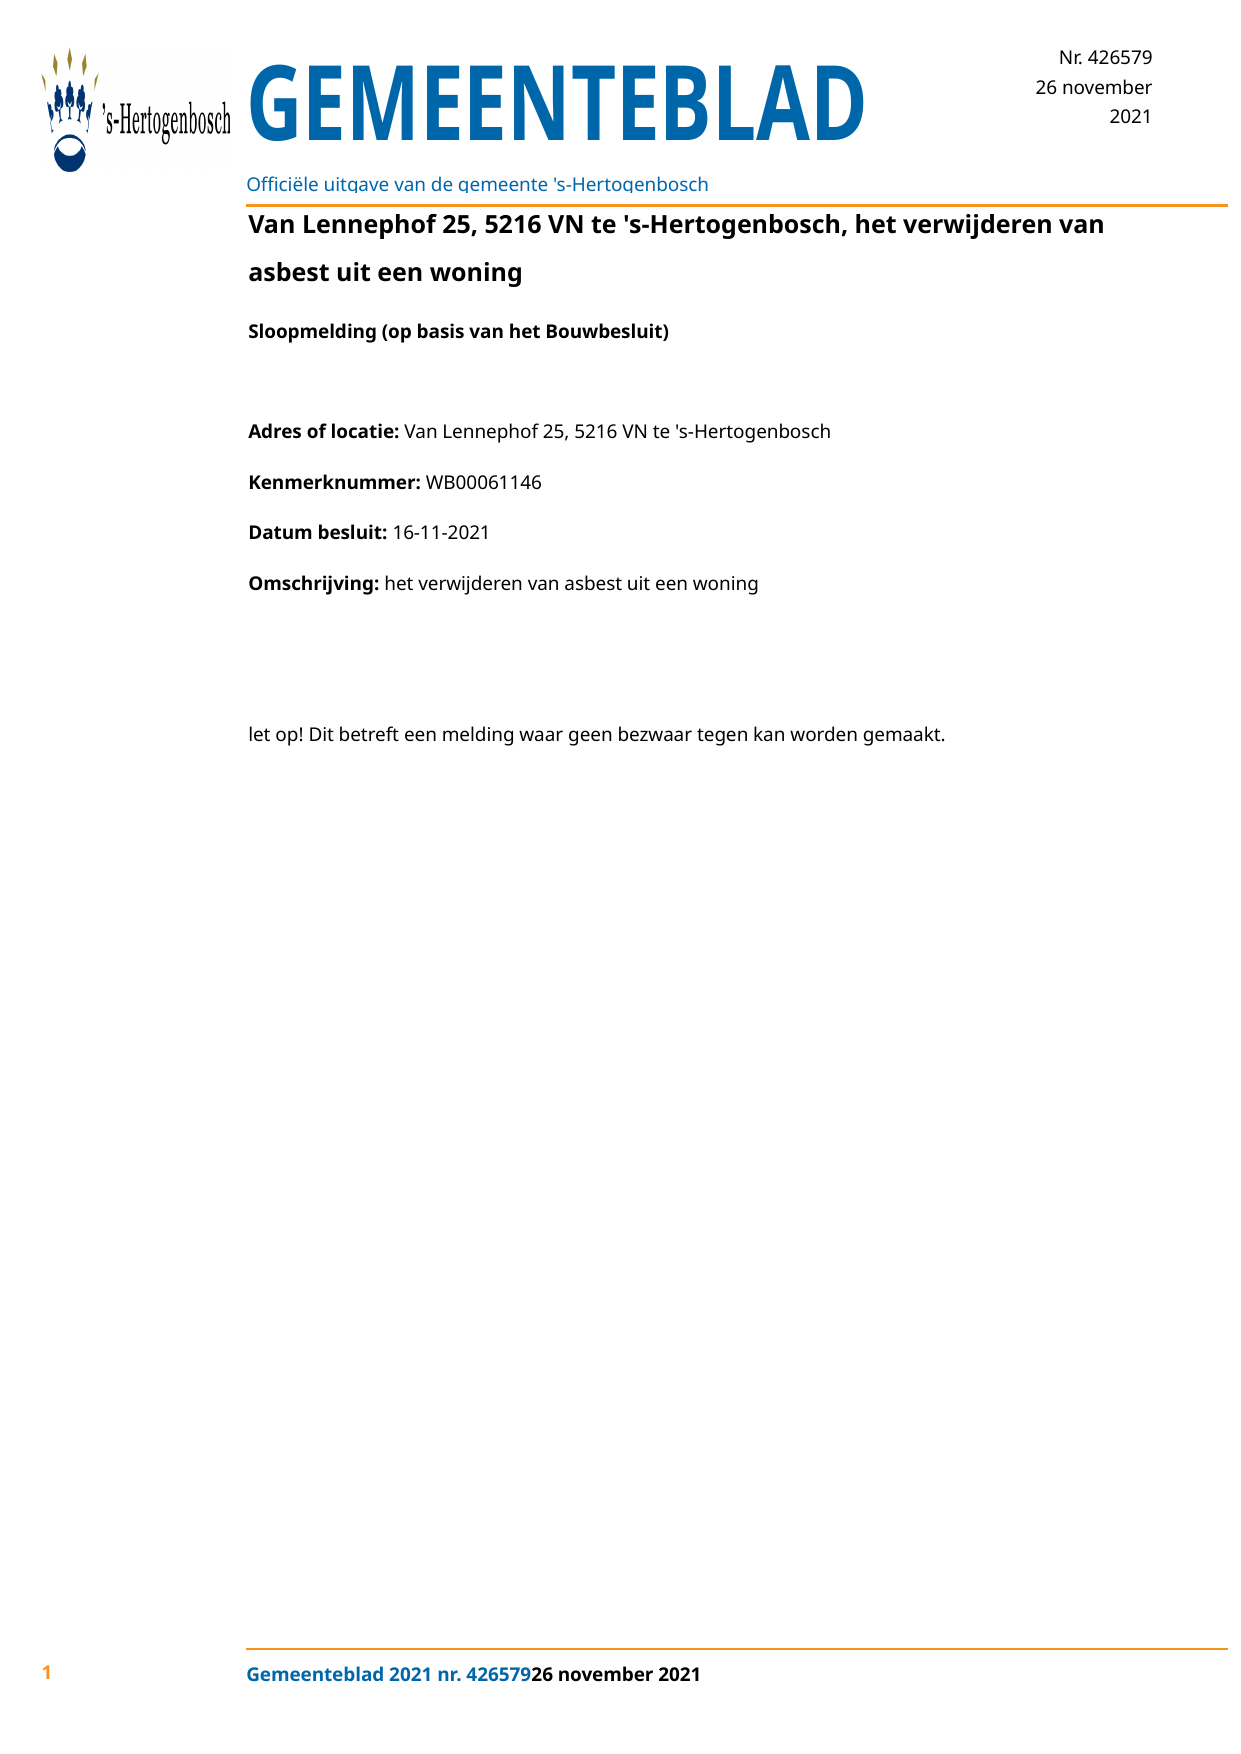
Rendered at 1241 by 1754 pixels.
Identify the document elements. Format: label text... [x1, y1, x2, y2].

text Kenmerknummer: WB00061146 [248, 469, 1152, 495]
text Van Lennephof 25, 5216 VN te 's-Hertogenbosch, het verwijderen van asbest uit een woning [248, 207, 1152, 288]
text Datum besluit: 16-11-2021 [248, 519, 1152, 545]
text Adres of locatie: Van Lennephof 25, 5216 VN te 's-Hertogenbosch [248, 419, 1152, 444]
text Omschrijving: het verwijderen van asbest uit een woning [248, 570, 1152, 596]
picture [41, 47, 231, 172]
text let op! Dit betreft een melding waar geen bezwaar tegen kan worden gemaakt. [248, 721, 1152, 747]
text Sloopmelding (op basis van het Bouwbesluit) [248, 318, 1152, 344]
